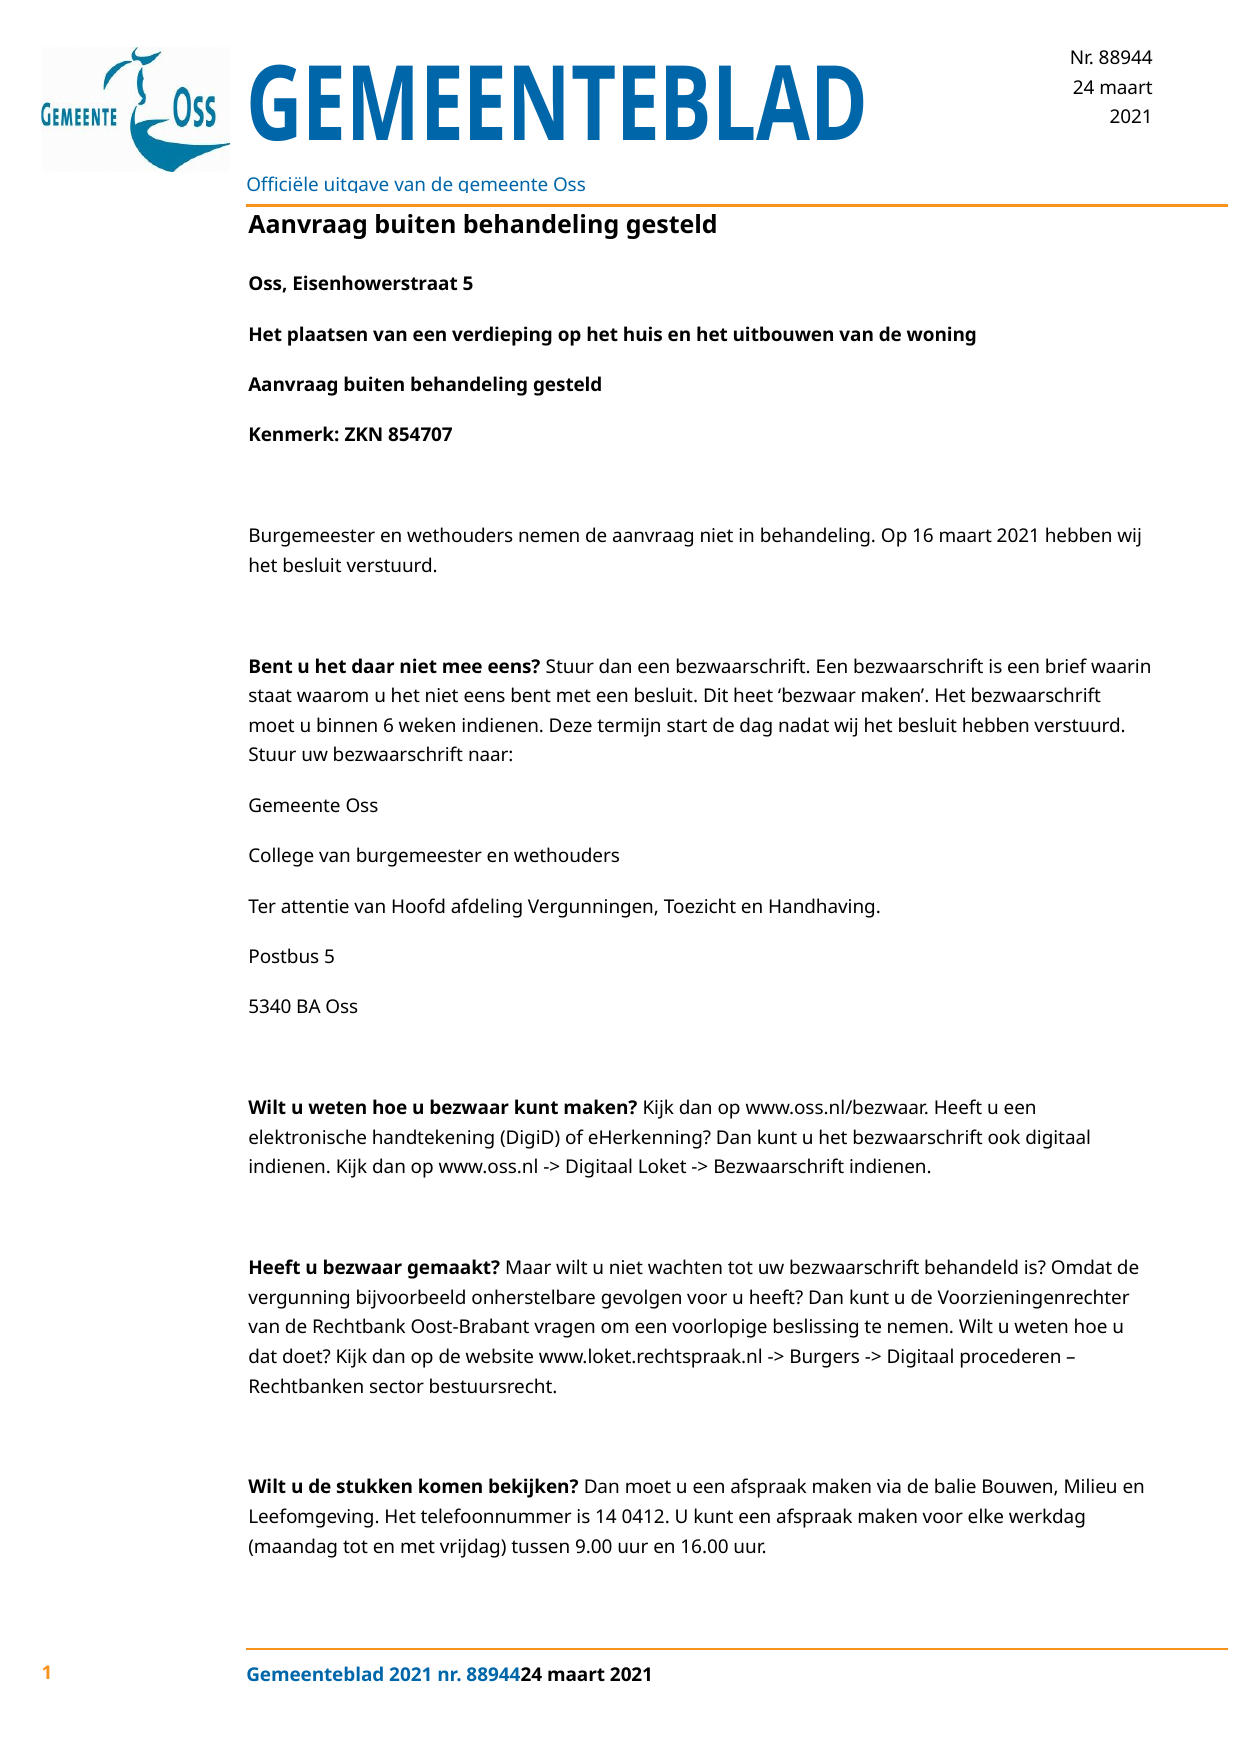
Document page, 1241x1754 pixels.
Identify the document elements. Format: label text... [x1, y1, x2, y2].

text Burgemeester en wethouders nemen de aanvraag niet in behandeling. Op 16 maart 2021 hebben wij het besluit verstuurd. [248, 522, 1152, 578]
text Postbus 5 [248, 943, 1152, 969]
text Het plaatsen van een verdieping op het huis en het uitbouwen van de woning [248, 321, 1152, 346]
text Kenmerk: ZKN 854707 [248, 422, 1152, 447]
text Wilt u de stukken komen bekijken? Dan moet u een afspraak maken via de balie Bouwen, Milieu en Leefomgeving. Het telefoonnummer is 14 0412. U kunt een afspraak maken voor elke werkdag (maandag tot en met vrijdag) tussen 9.00 uur en 16.00 uur. [248, 1474, 1152, 1558]
text Aanvraag buiten behandeling gesteld [248, 371, 1152, 397]
text College van burgemeester en wethouders [248, 842, 1152, 868]
text Gemeente Oss [248, 792, 1152, 818]
text Aanvraag buiten behandeling gesteld [248, 207, 1152, 241]
text Bent u het daar niet mee eens? Stuur dan een bezwaarschrift. Een bezwaarschrift is een brief waarin staat waarom u het niet eens bent met een besluit. Dit heet ‘bezwaar maken’. Het bezwaarschrift moet u binnen 6 weken indienen. Deze termijn start de dag nadat wij het besluit hebben verstuurd. Stuur uw bezwaarschrift naar: [248, 653, 1152, 767]
text 5340 BA Oss [248, 994, 1152, 1019]
text Heeft u bezwaar gemaakt? Maar wilt u niet wachten tot uw bezwaarschrift behandeld is? Omdat de vergunning bijvoorbeeld onherstelbare gevolgen voor u heeft? Dan kunt u de Voorzieningenrechter van de Rechtbank Oost-Brabant vragen om een voorlopige beslissing te nemen. Wilt u weten hoe u dat doet? Kijk dan op de website www.loket.rechtspraak.nl -> Burgers -> Digitaal procederen – Rechtbanken sector bestuursrecht. [248, 1254, 1152, 1398]
text Oss, Eisenhowerstraat 5 [248, 270, 1152, 296]
text Ter attentie van Hoofd afdeling Vergunningen, Toezicht en Handhaving. [248, 893, 1152, 918]
picture [41, 47, 231, 172]
text Wilt u weten hoe u bezwaar kunt maken? Kijk dan op www.oss.nl/bezwaar. Heeft u een elektronische handtekening (DigiD) of eHerkenning? Dan kunt u het bezwaarschrift ook digitaal indienen. Kijk dan op www.oss.nl -> Digitaal Loket -> Bezwaarschrift indienen. [248, 1094, 1152, 1179]
